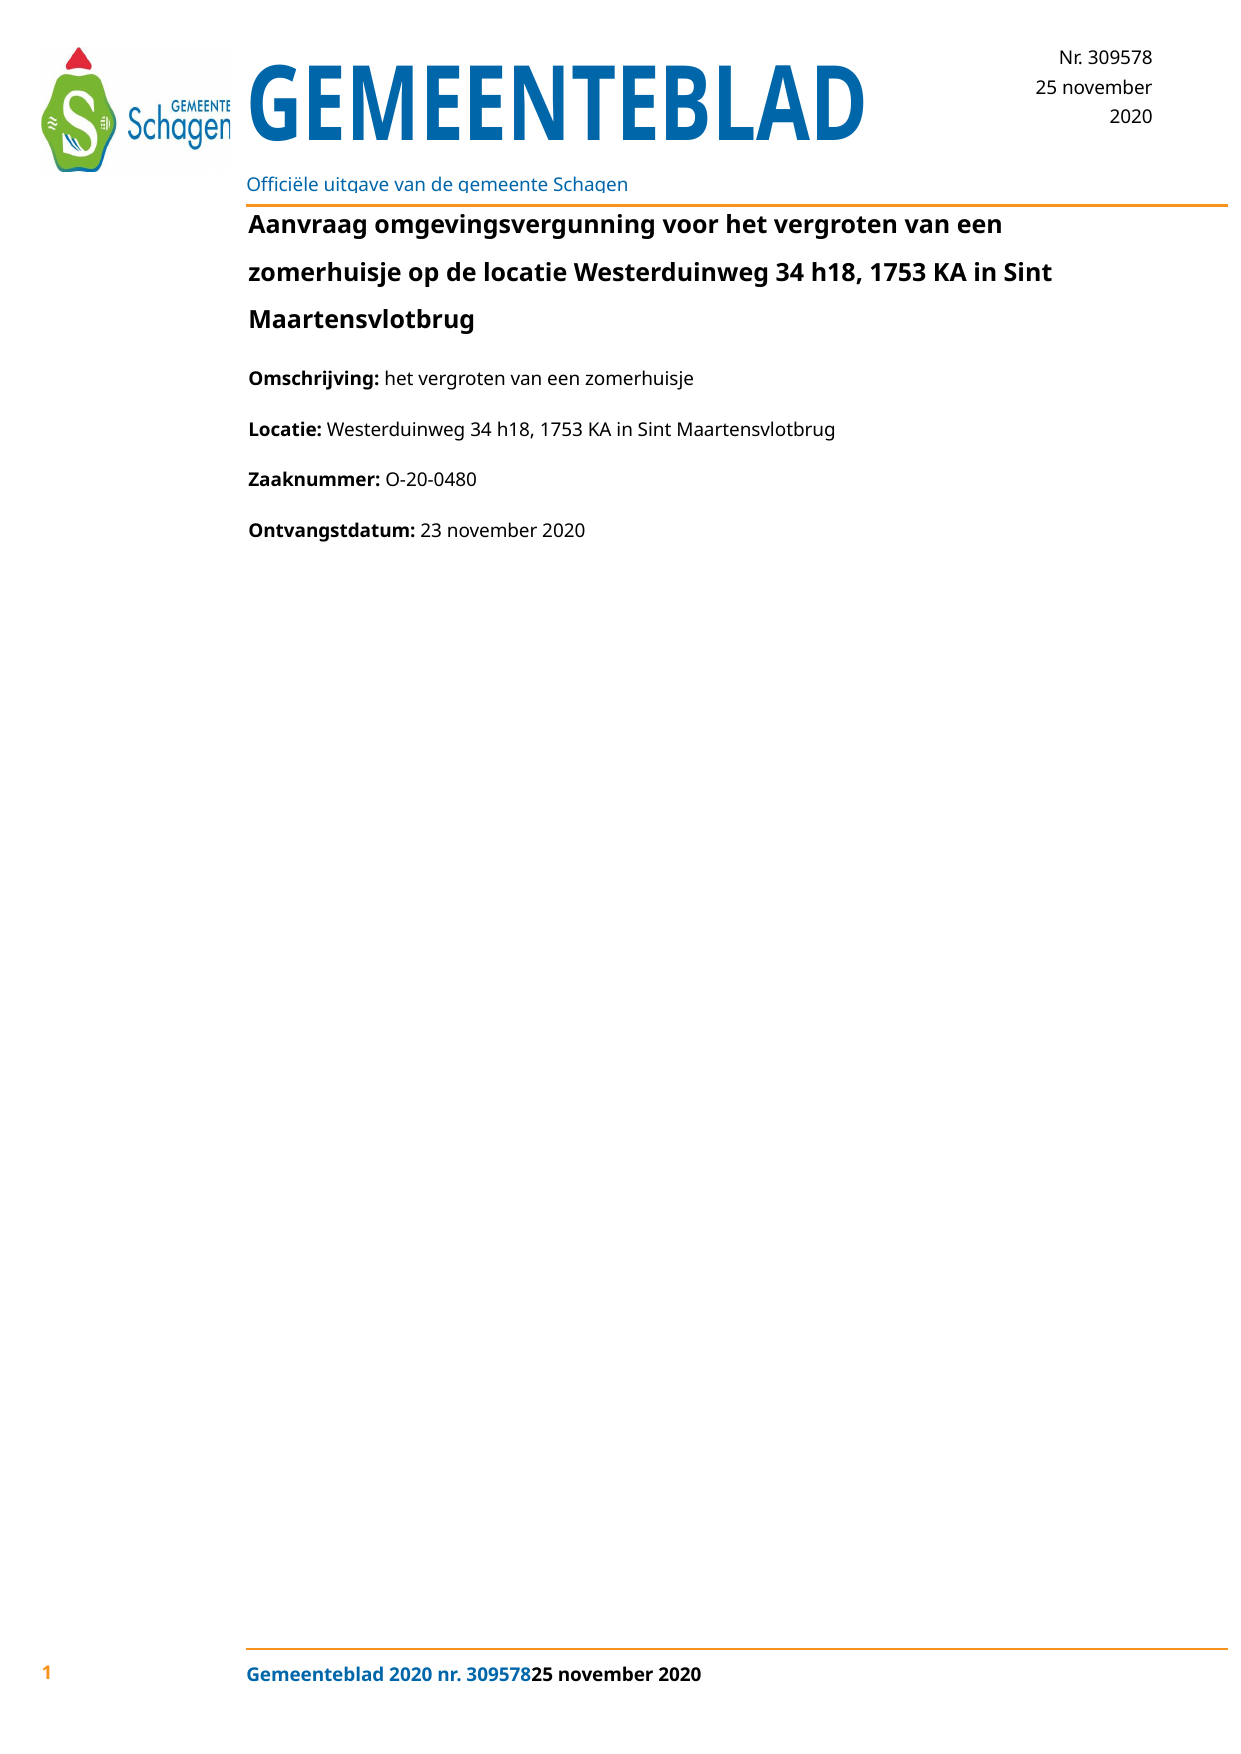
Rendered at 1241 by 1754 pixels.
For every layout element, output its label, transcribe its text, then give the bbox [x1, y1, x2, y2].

text Omschrijving: het vergroten van een zomerhuisje [248, 366, 1152, 391]
picture [41, 47, 231, 172]
text Ontvangstdatum: 23 november 2020 [248, 517, 1152, 542]
text Aanvraag omgevingsvergunning voor het vergroten van een zomerhuisje op de locatie Westerduinweg 34 h18, 1753 KA in Sint Maartensvlotbrug [248, 207, 1152, 336]
text Locatie: Westerduinweg 34 h18, 1753 KA in Sint Maartensvlotbrug [248, 416, 1152, 442]
text Zaaknummer: O-20-0480 [248, 466, 1152, 492]
